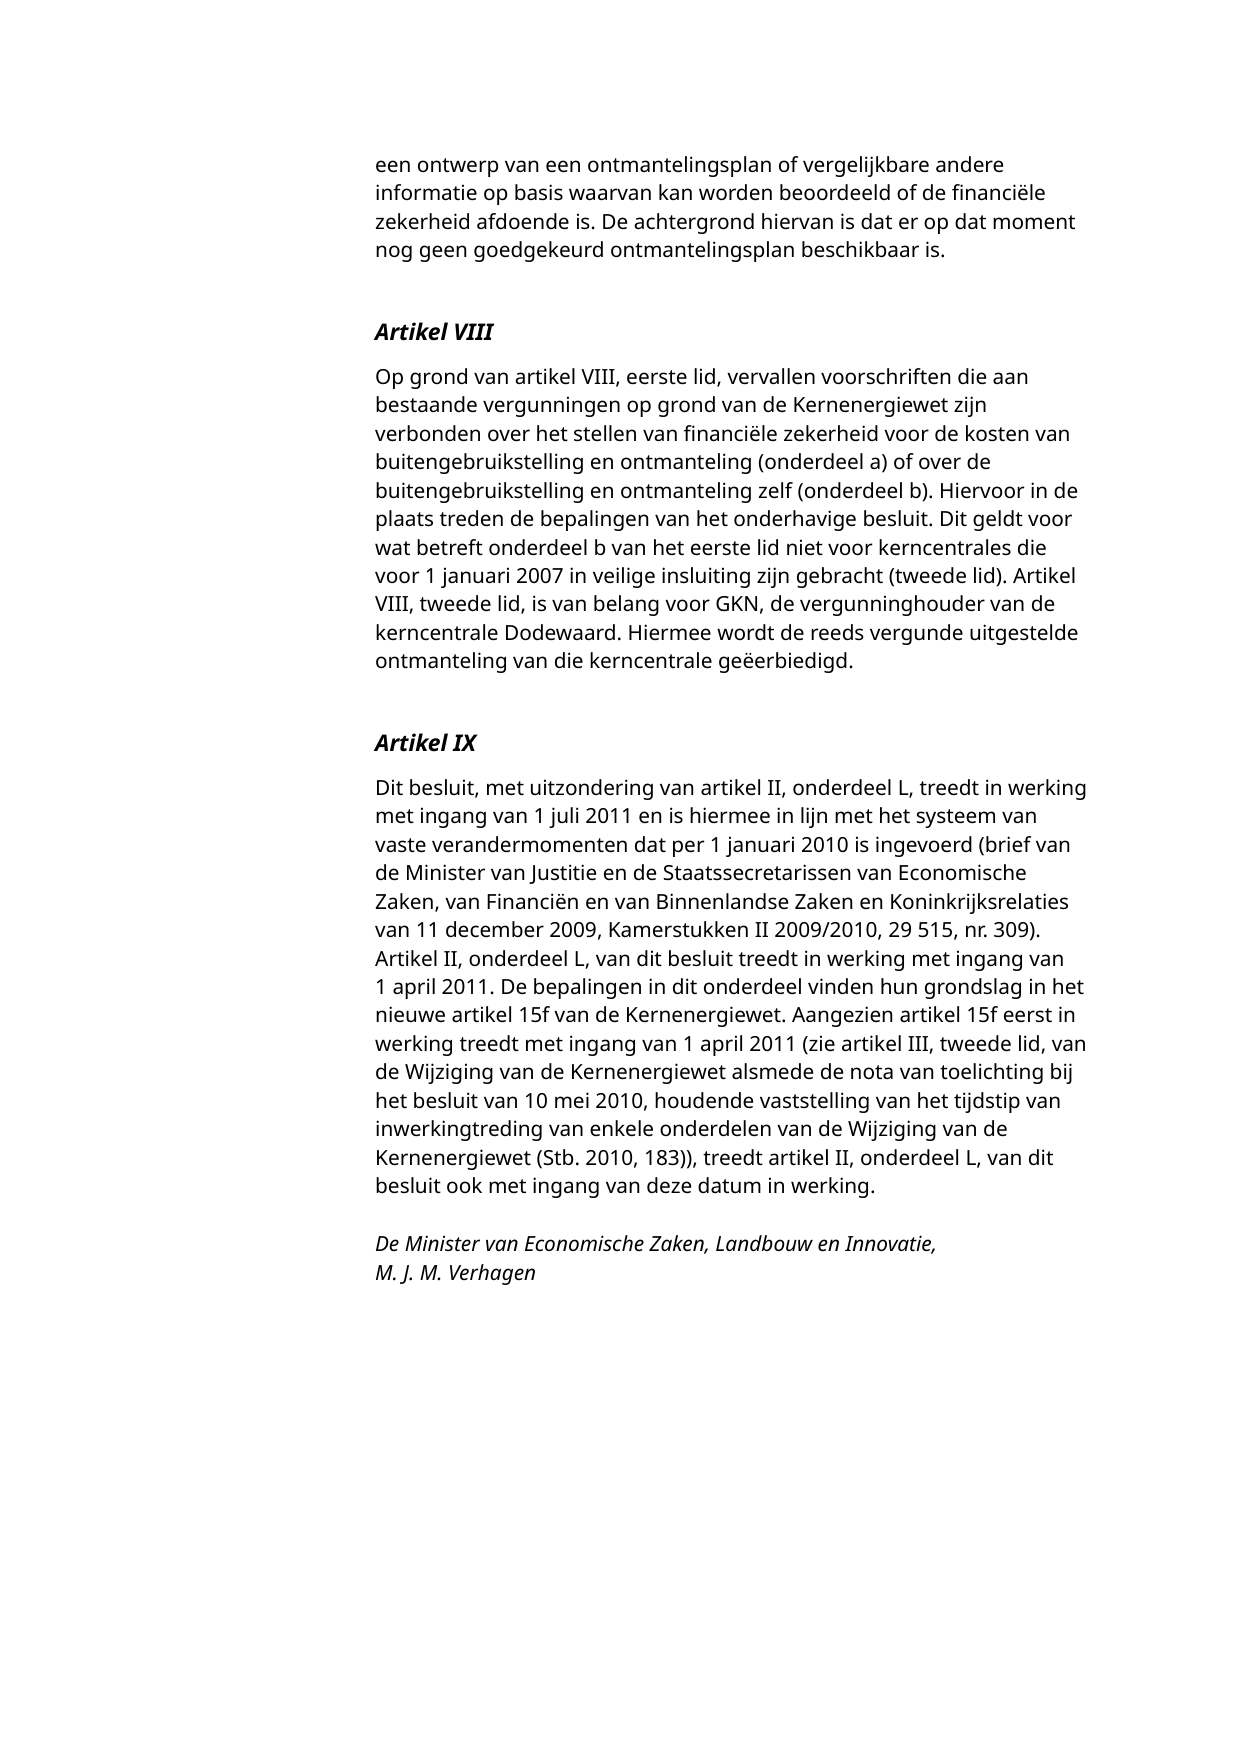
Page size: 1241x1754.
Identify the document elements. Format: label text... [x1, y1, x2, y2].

subtitle Artikel IX [375, 727, 1090, 758]
text Artikel II, onderdeel L, van dit besluit treedt in werking met ingang van 1 april 2011. De bepalingen in dit onderdeel vinden hun grondslag in het nieuwe artikel 15f van de Kernenergiewet. Aangezien artikel 15f eerst in werking treedt met ingang van 1 april 2011 (zie artikel III, tweede lid, van de Wijziging van de Kernenergiewet alsmede de nota van toelichting bij het besluit van 10 mei 2010, houdende vaststelling van het tijdstip van inwerkingtreding van enkele onderdelen van de Wijziging van de Kernenergiewet (Stb. 2010, 183)), treedt artikel II, onderdeel L, van dit besluit ook met ingang van deze datum in werking. [375, 944, 1090, 1199]
subtitle Artikel VIII [375, 316, 1090, 347]
text Dit besluit, met uitzondering van artikel II, onderdeel L, treedt in werking met ingang van 1 juli 2011 en is hiermee in lijn met het systeem van vaste verandermomenten dat per 1 januari 2010 is ingevoerd (brief van de Minister van Justitie en de Staatssecretarissen van Economische Zaken, van Financiën en van Binnenlandse Zaken en Koninkrijksrelaties van 11 december 2009, Kamerstukken II 2009/2010, 29 515, nr. 309). [375, 773, 1090, 944]
text De Minister van Economische Zaken, Landbouw en Innovatie, [375, 1229, 1090, 1258]
text een ontwerp van een ontmantelingsplan of vergelijkbare andere informatie op basis waarvan kan worden beoordeeld of de financiële zekerheid afdoende is. De achtergrond hiervan is dat er op dat moment nog geen goedgekeurd ontmantelingsplan beschikbaar is. [375, 150, 1090, 264]
text Op grond van artikel VIII, eerste lid, vervallen voorschriften die aan bestaande vergunningen op grond van de Kernenergiewet zijn verbonden over het stellen van financiële zekerheid voor de kosten van buitengebruikstelling en ontmanteling (onderdeel a) of over de buitengebruikstelling en ontmanteling zelf (onderdeel b). Hiervoor in de plaats treden de bepalingen van het onderhavige besluit. Dit geldt voor wat betreft onderdeel b van het eerste lid niet voor kerncentrales die voor 1 januari 2007 in veilige insluiting zijn gebracht (tweede lid). Artikel VIII, tweede lid, is van belang voor GKN, de vergunninghouder van de kerncentrale Dodewaard. Hiermee wordt de reeds vergunde uitgestelde ontmanteling van die kerncentrale geëerbiedigd. [375, 362, 1090, 675]
text M. J. M. Verhagen [375, 1258, 1090, 1286]
